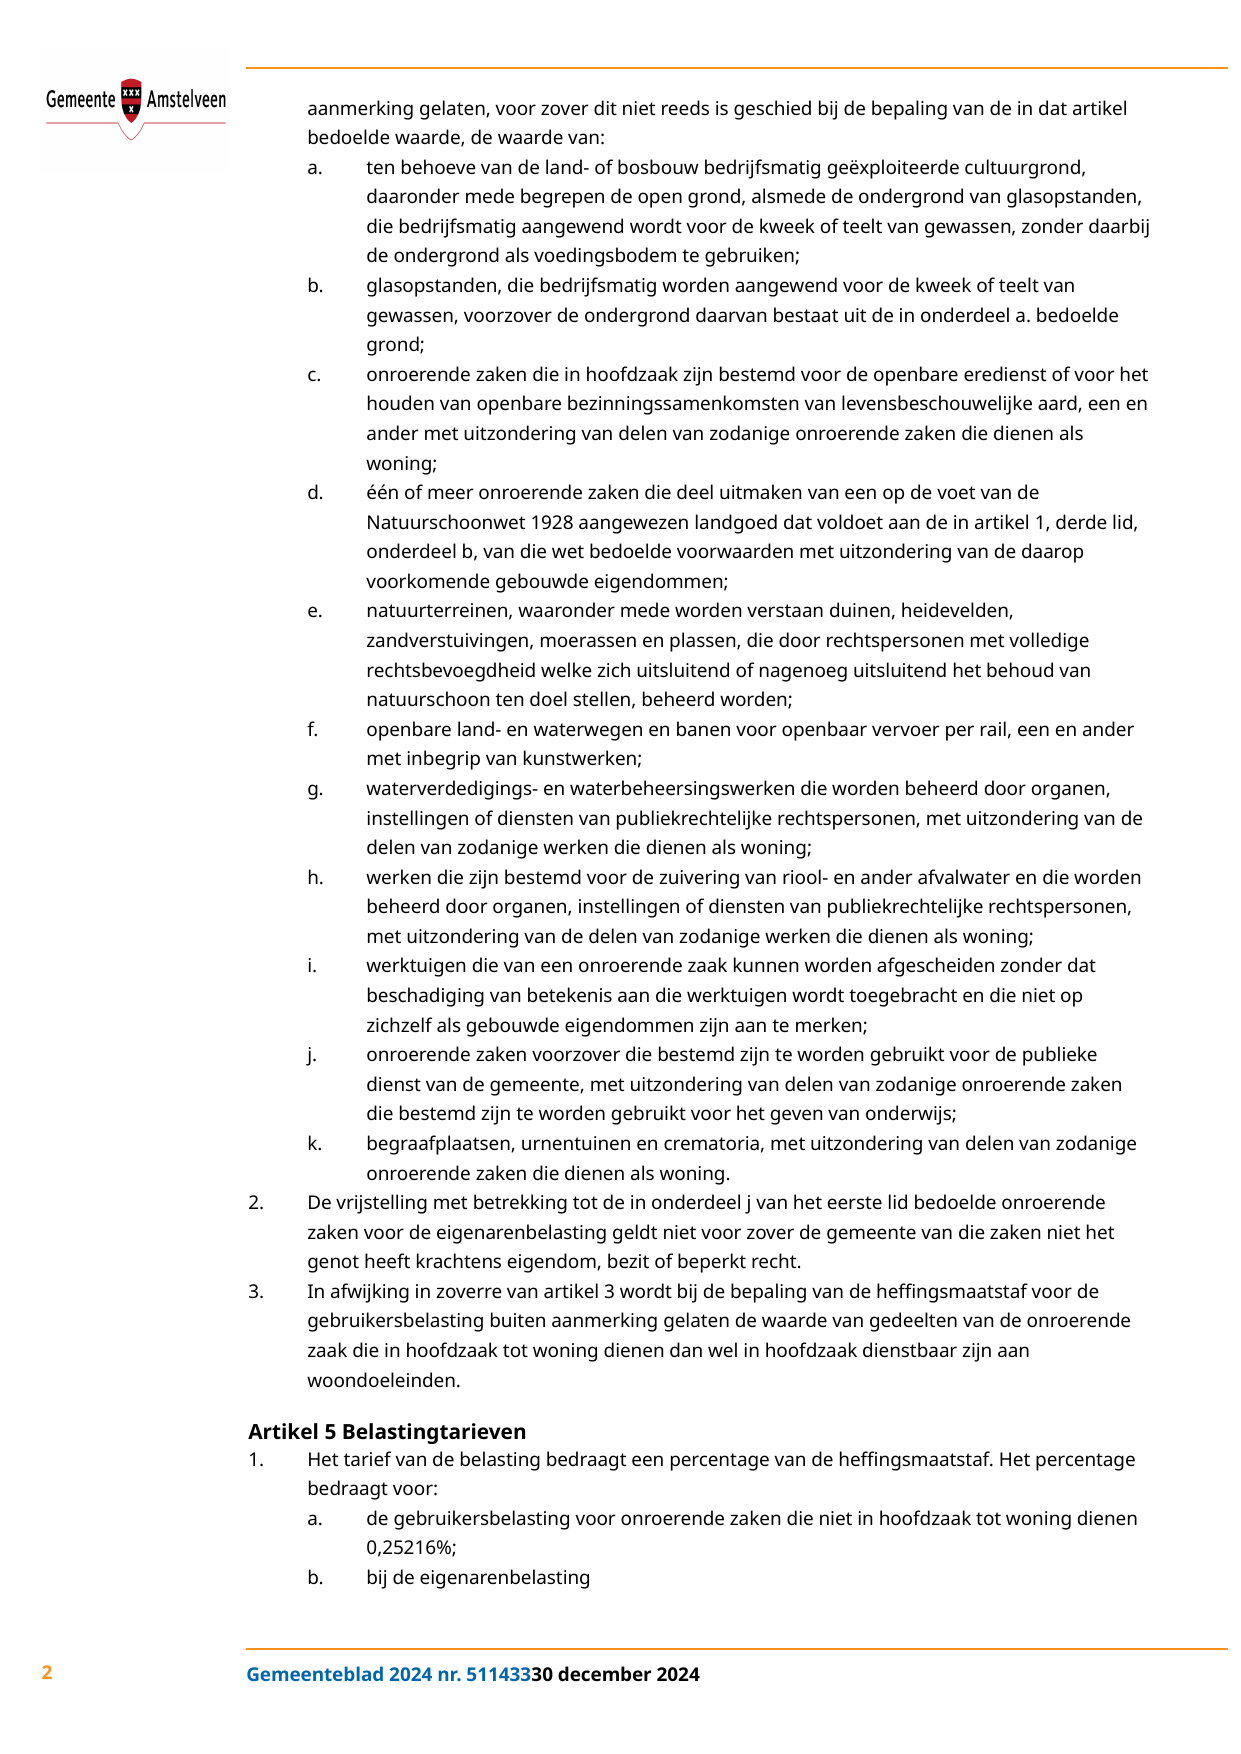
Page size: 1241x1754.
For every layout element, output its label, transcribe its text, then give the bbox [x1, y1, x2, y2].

list onroerende zaken die in hoofdzaak zijn bestemd voor de openbare eredienst of voor het houden van openbare bezinningssamenkomsten van levensbeschouwelijke aard, een en ander met uitzondering van delen van zodanige onroerende zaken die dienen als woning; [307, 361, 1152, 476]
list natuurterreinen, waaronder mede worden verstaan duinen, heidevelden, zandverstuivingen, moerassen en plassen, die door rechtspersonen met volledige rechtsbevoegdheid welke zich uitsluitend of nagenoeg uitsluitend het behoud van natuurschoon ten doel stellen, beheerd worden; [307, 598, 1152, 712]
list begraafplaatsen, urnentuinen en crematoria, met uitzondering van delen van zodanige onroerende zaken die dienen als woning. [307, 1130, 1152, 1186]
text Artikel 5 Belastingtarieven [248, 1417, 1152, 1446]
picture [41, 47, 231, 172]
list glasopstanden, die bedrijfsmatig worden aangewend voor de kweek of teelt van gewassen, voorzover de ondergrond daarvan bestaat uit de in onderdeel a. bedoelde grond; [307, 272, 1152, 357]
list onroerende zaken voorzover die bestemd zijn te worden gebruikt voor de publieke dienst van de gemeente, met uitzondering van delen van zodanige onroerende zaken die bestemd zijn te worden gebruikt voor het geven van onderwijs; [307, 1041, 1152, 1126]
list werktuigen die van een onroerende zaak kunnen worden afgescheiden zonder dat beschadiging van betekenis aan die werktuigen wordt toegebracht en die niet op zichzelf als gebouwde eigendommen zijn aan te merken; [307, 953, 1152, 1038]
list openbare land- en waterwegen en banen voor openbaar vervoer per rail, een en ander met inbegrip van kunstwerken; [307, 716, 1152, 771]
list bij de eigenarenbelasting [307, 1564, 1152, 1590]
list ten behoeve van de land- of bosbouw bedrijfsmatig geëxploiteerde cultuurgrond, daaronder mede begrepen de open grond, alsmede de ondergrond van glasopstanden, die bedrijfsmatig aangewend wordt voor de kweek of teelt van gewassen, zonder daarbij de ondergrond als voedingsbodem te gebruiken; [307, 154, 1152, 268]
list werken die zijn bestemd voor de zuivering van riool- en ander afvalwater en die worden beheerd door organen, instellingen of diensten van publiekrechtelijke rechtspersonen, met uitzondering van de delen van zodanige werken die dienen als woning; [307, 864, 1152, 949]
list De vrijstelling met betrekking tot de in onderdeel j van het eerste lid bedoelde onroerende zaken voor de eigenarenbelasting geldt niet voor zover de gemeente van die zaken niet het genot heeft krachtens eigendom, bezit of beperkt recht. [248, 1189, 1152, 1274]
list de gebruikersbelasting voor onroerende zaken die niet in hoofdzaak tot woning dienen 0,25216%; [307, 1505, 1152, 1560]
list waterverdedigings- en waterbeheersingswerken die worden beheerd door organen, instellingen of diensten van publiekrechtelijke rechtspersonen, met uitzondering van de delen van zodanige werken die dienen als woning; [307, 775, 1152, 860]
list In afwijking in zoverre van artikel 3 wordt bij de bepaling van de heffingsmaatstaf voor de gebruikersbelasting buiten aanmerking gelaten de waarde van gedeelten van de onroerende zaak die in hoofdzaak tot woning dienen dan wel in hoofdzaak dienstbaar zijn aan woondoeleinden. [248, 1278, 1152, 1393]
list één of meer onroerende zaken die deel uitmaken van een op de voet van de Natuurschoonwet 1928 aangewezen landgoed dat voldoet aan de in artikel 1, derde lid, onderdeel b, van die wet bedoelde voorwaarden met uitzondering van de daarop voorkomende gebouwde eigendommen; [307, 479, 1152, 594]
list aanmerking gelaten, voor zover dit niet reeds is geschied bij de bepaling van de in dat artikel bedoelde waarde, de waarde van: [248, 95, 1152, 150]
list Het tarief van de belasting bedraagt een percentage van de heffingsmaatstaf. Het percentage bedraagt voor: [248, 1446, 1152, 1501]
